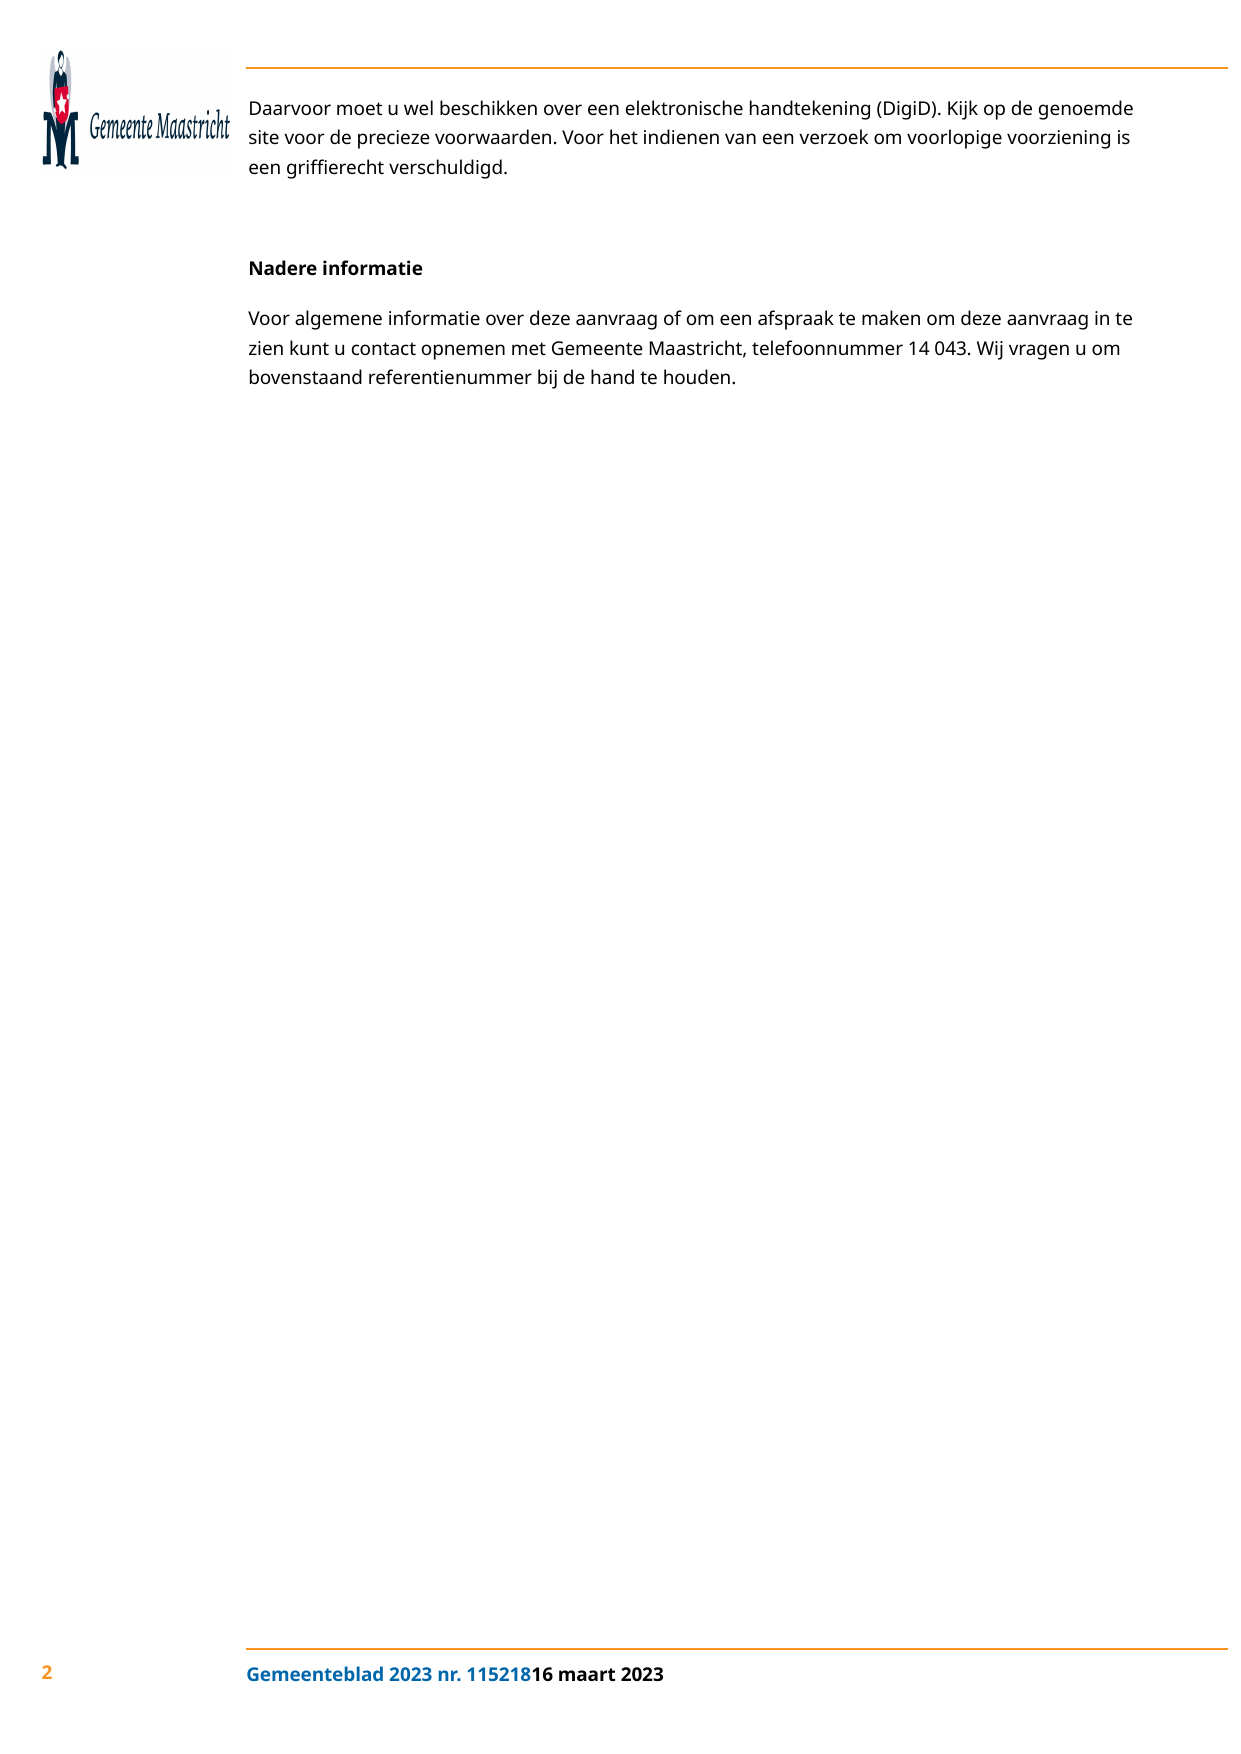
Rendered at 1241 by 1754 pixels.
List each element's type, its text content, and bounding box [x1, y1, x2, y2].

text Nadere informatie [248, 255, 1152, 281]
picture [41, 47, 231, 172]
text Voor algemene informatie over deze aanvraag of om een afspraak te maken om deze aanvraag in te zien kunt u contact opnemen met Gemeente Maastricht, telefoonnummer 14 043. Wij vragen u om bovenstaand referentienummer bij de hand te houden. [248, 305, 1152, 390]
text Daarvoor moet u wel beschikken over een elektronische handtekening (DigiD). Kijk op de genoemde site voor de precieze voorwaarden. Voor het indienen van een verzoek om voorlopige voorziening is een griffierecht verschuldigd. [248, 95, 1152, 180]
